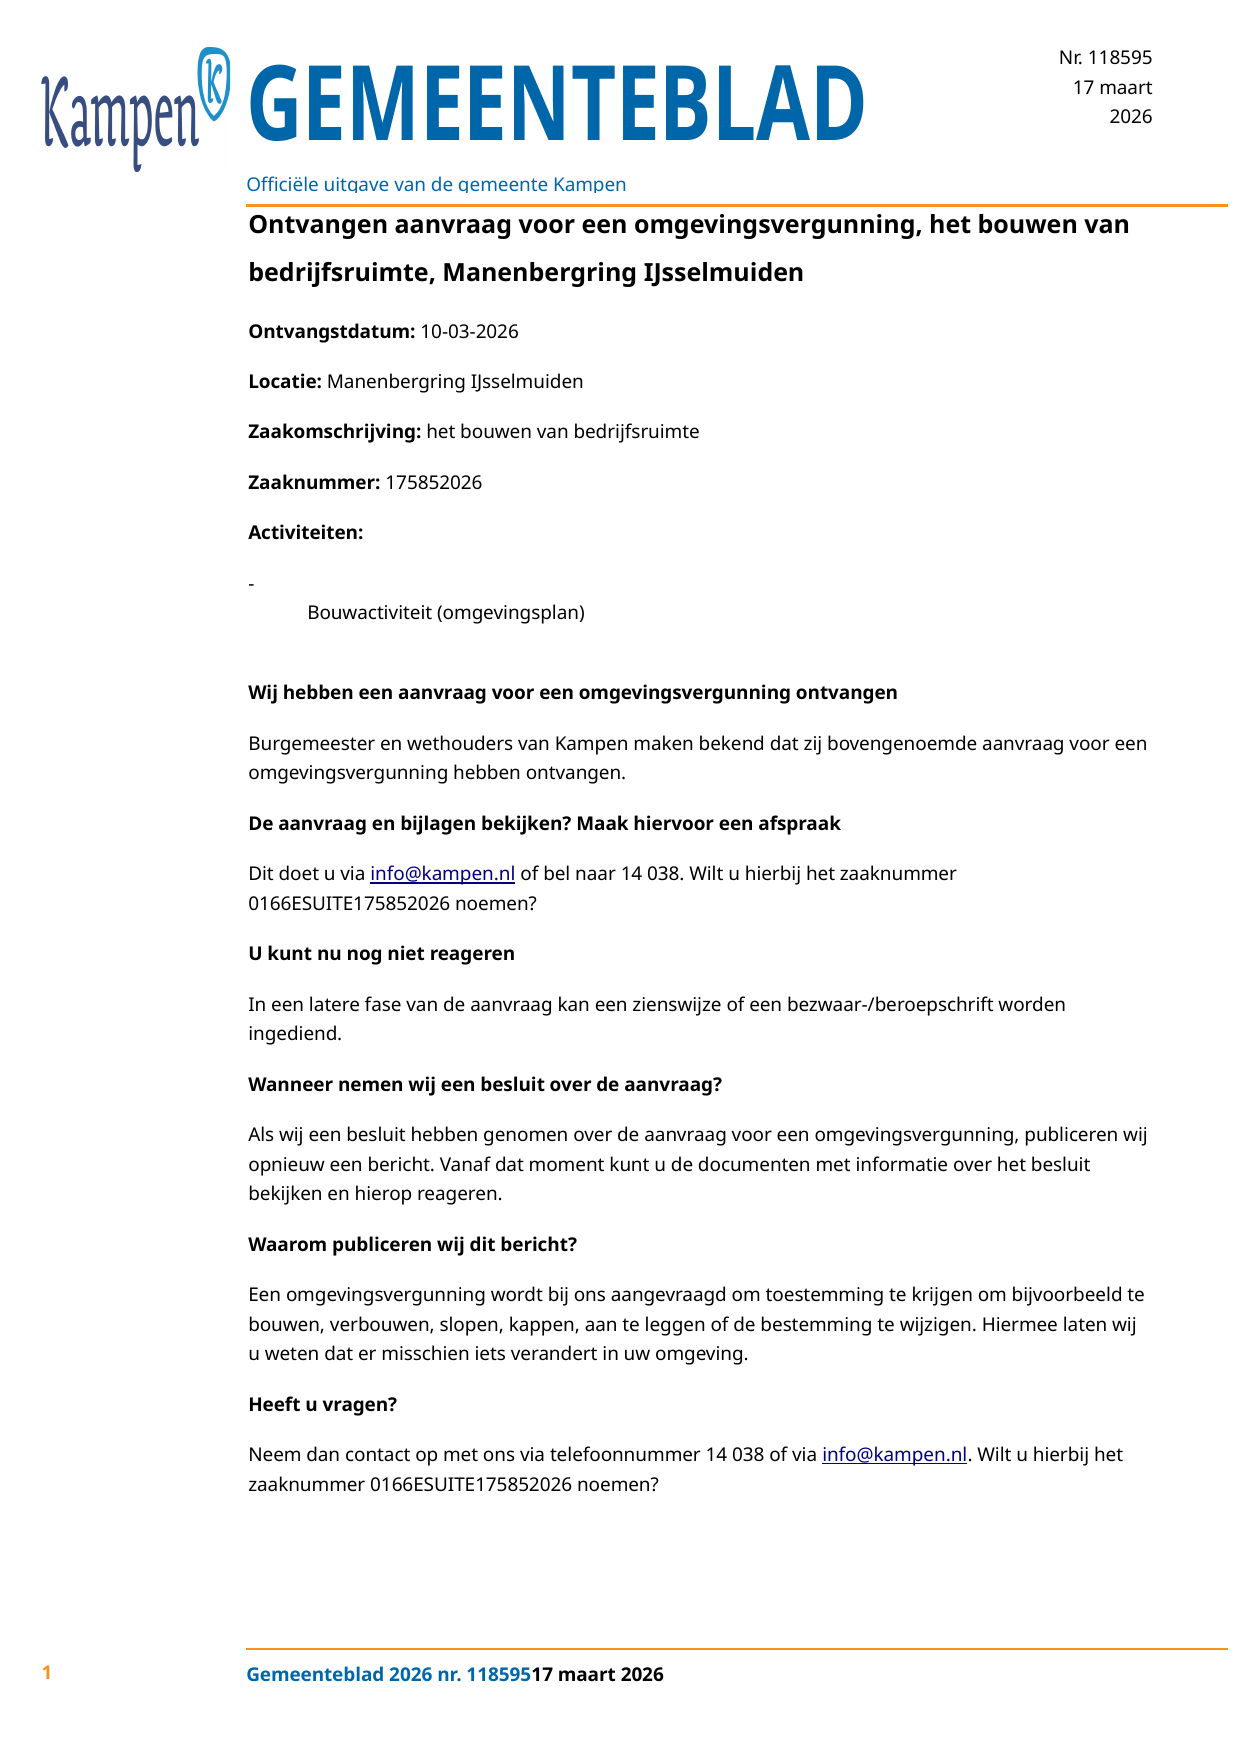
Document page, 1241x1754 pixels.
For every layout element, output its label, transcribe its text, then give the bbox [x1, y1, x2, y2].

text Heeft u vragen? [248, 1391, 1152, 1417]
text Dit doet u via info@kampen.nl of bel naar 14 038. Wilt u hierbij het zaaknummer 0166ESUITE175852026 noemen? [248, 860, 1152, 916]
text U kunt nu nog niet reageren [248, 940, 1152, 966]
text Neem dan contact op met ons via telefoonnummer 14 038 of via info@kampen.nl. Wilt u hierbij het zaaknummer 0166ESUITE175852026 noemen? [248, 1441, 1152, 1497]
text Waarom publiceren wij dit bericht? [248, 1231, 1152, 1257]
text Ontvangen aanvraag voor een omgevingsvergunning, het bouwen van bedrijfsruimte, Manenbergring IJsselmuiden [248, 207, 1152, 288]
picture [41, 47, 231, 172]
text Zaakomschrijving: het bouwen van bedrijfsruimte [248, 419, 1152, 444]
text Een omgevingsvergunning wordt bij ons aangevraagd om toestemming te krijgen om bijvoorbeeld te bouwen, verbouwen, slopen, kappen, aan te leggen of de bestemming te wijzigen. Hiermee laten wij u weten dat er misschien iets verandert in uw omgeving. [248, 1281, 1152, 1366]
text De aanvraag en bijlagen bekijken? Maak hiervoor een afspraak [248, 810, 1152, 836]
text In een latere fase van de aanvraag kan een zienswijze of een bezwaar-/beroepschrift worden ingediend. [248, 991, 1152, 1046]
text Wij hebben een aanvraag voor een omgevingsvergunning ontvangen [248, 679, 1152, 705]
text Zaaknummer: 175852026 [248, 469, 1152, 495]
text Wanneer nemen wij een besluit over de aanvraag? [248, 1071, 1152, 1097]
list Bouwactiviteit (omgevingsplan) [248, 599, 1152, 625]
text Activiteiten: [248, 519, 1152, 545]
text Burgemeester en wethouders van Kampen maken bekend dat zij bovengenoemde aanvraag voor een omgevingsvergunning hebben ontvangen. [248, 730, 1152, 785]
text Als wij een besluit hebben genomen over de aanvraag voor een omgevingsvergunning, publiceren wij opnieuw een bericht. Vanaf dat moment kunt u de documenten met informatie over het besluit bekijken en hierop reageren. [248, 1121, 1152, 1206]
text Locatie: Manenbergring IJsselmuiden [248, 368, 1152, 394]
text Ontvangstdatum: 10-03-2026 [248, 318, 1152, 344]
